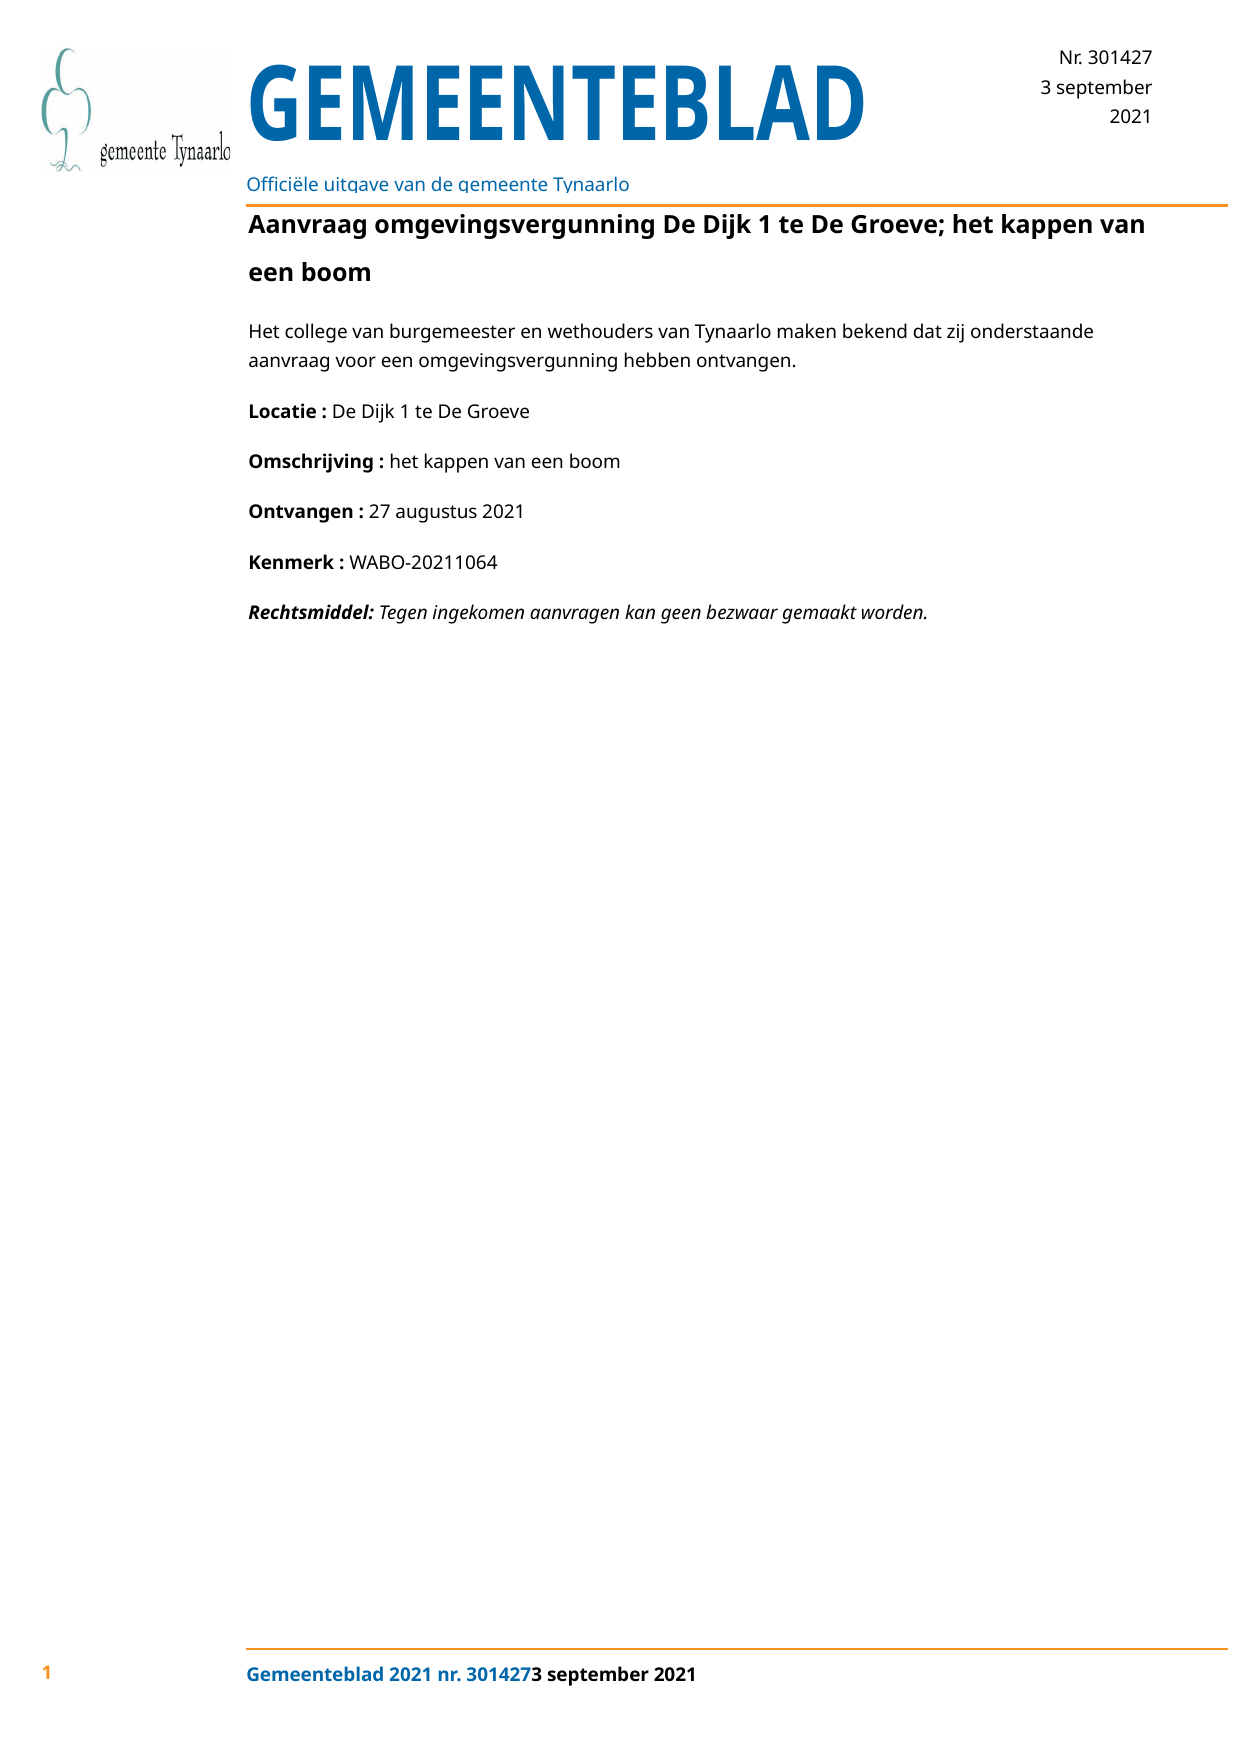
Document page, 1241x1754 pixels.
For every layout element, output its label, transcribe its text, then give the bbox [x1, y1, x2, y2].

text Kenmerk : WABO-20211064 [248, 549, 1152, 575]
text Locatie : De Dijk 1 te De Groeve [248, 398, 1152, 424]
picture [41, 47, 231, 172]
text Aanvraag omgevingsvergunning De Dijk 1 te De Groeve; het kappen van een boom [248, 207, 1152, 288]
text Omschrijving : het kappen van een boom [248, 448, 1152, 474]
text Ontvangen : 27 augustus 2021 [248, 499, 1152, 524]
text Rechtsmiddel: Tegen ingekomen aanvragen kan geen bezwaar gemaakt worden. [248, 599, 1152, 625]
text Het college van burgemeester en wethouders van Tynaarlo maken bekend dat zij onderstaande aanvraag voor een omgevingsvergunning hebben ontvangen. [248, 318, 1152, 373]
